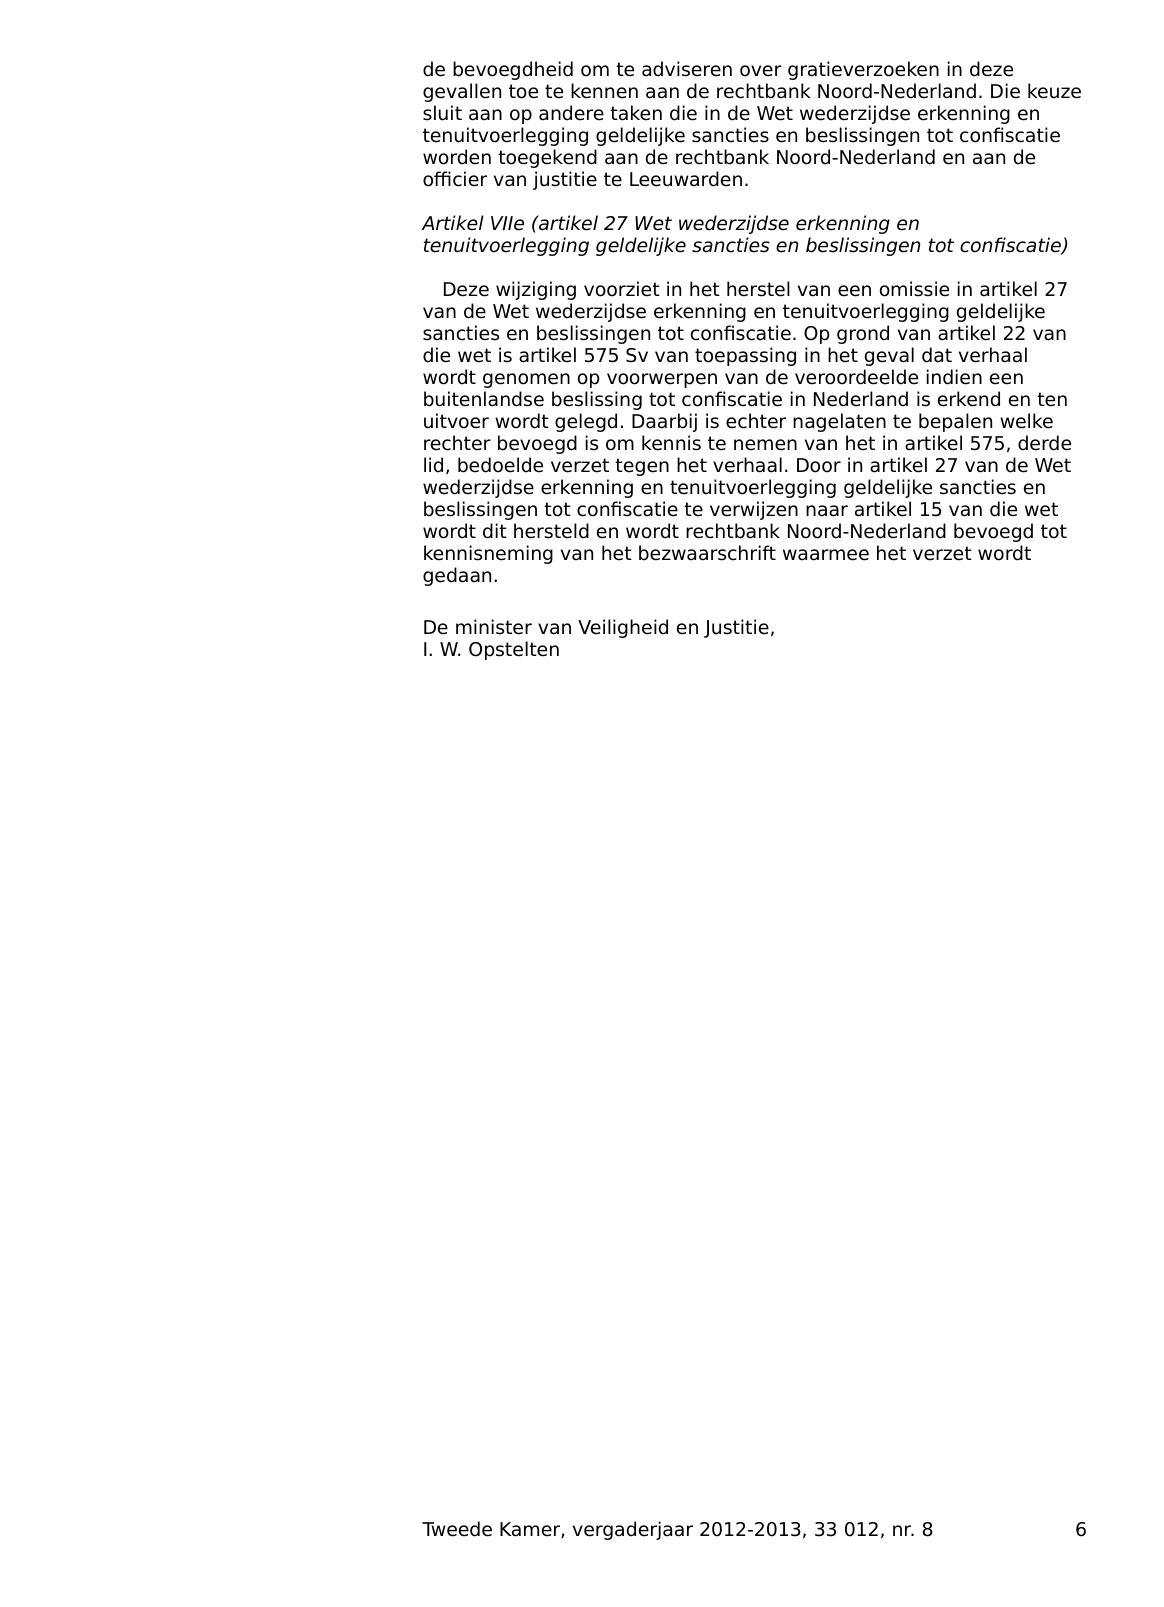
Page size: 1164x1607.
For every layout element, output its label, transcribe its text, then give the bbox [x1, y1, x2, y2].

text de bevoegdheid om te adviseren over gratieverzoeken in deze gevallen toe te kennen aan de rechtbank Noord-Nederland. Die keuze sluit aan op andere taken die in de Wet wederzijdse erkenning en tenuitvoerlegging geldelijke sancties en beslissingen tot confiscatie worden toegekend aan de rechtbank Noord-Nederland en aan de officier van justitie te Leeuwarden. [422, 59, 1087, 191]
subtitle Artikel VIIe (artikel 27 Wet wederzijdse erkenning en tenuitvoerlegging geldelijke sancties en beslissingen tot confiscatie) [422, 213, 1087, 257]
text Deze wijziging voorziet in het herstel van een omissie in artikel 27 van de Wet wederzijdse erkenning en tenuitvoerlegging geldelijke sancties en beslissingen tot confiscatie. Op grond van artikel 22 van die wet is artikel 575 Sv van toepassing in het geval dat verhaal wordt genomen op voorwerpen van de veroordeelde indien een buitenlandse beslissing tot confiscatie in Nederland is erkend en ten uitvoer wordt gelegd. Daarbij is echter nagelaten te bepalen welke rechter bevoegd is om kennis te nemen van het in artikel 575, derde lid, bedoelde verzet tegen het verhaal. Door in artikel 27 van de Wet wederzijdse erkenning en tenuitvoerlegging geldelijke sancties en beslissingen tot confiscatie te verwijzen naar artikel 15 van die wet wordt dit hersteld en wordt rechtbank Noord-Nederland bevoegd tot kennisneming van het bezwaarschrift waarmee het verzet wordt gedaan. [422, 279, 1087, 587]
text De minister van Veiligheid en Justitie, I. W. Opstelten [422, 617, 1087, 661]
